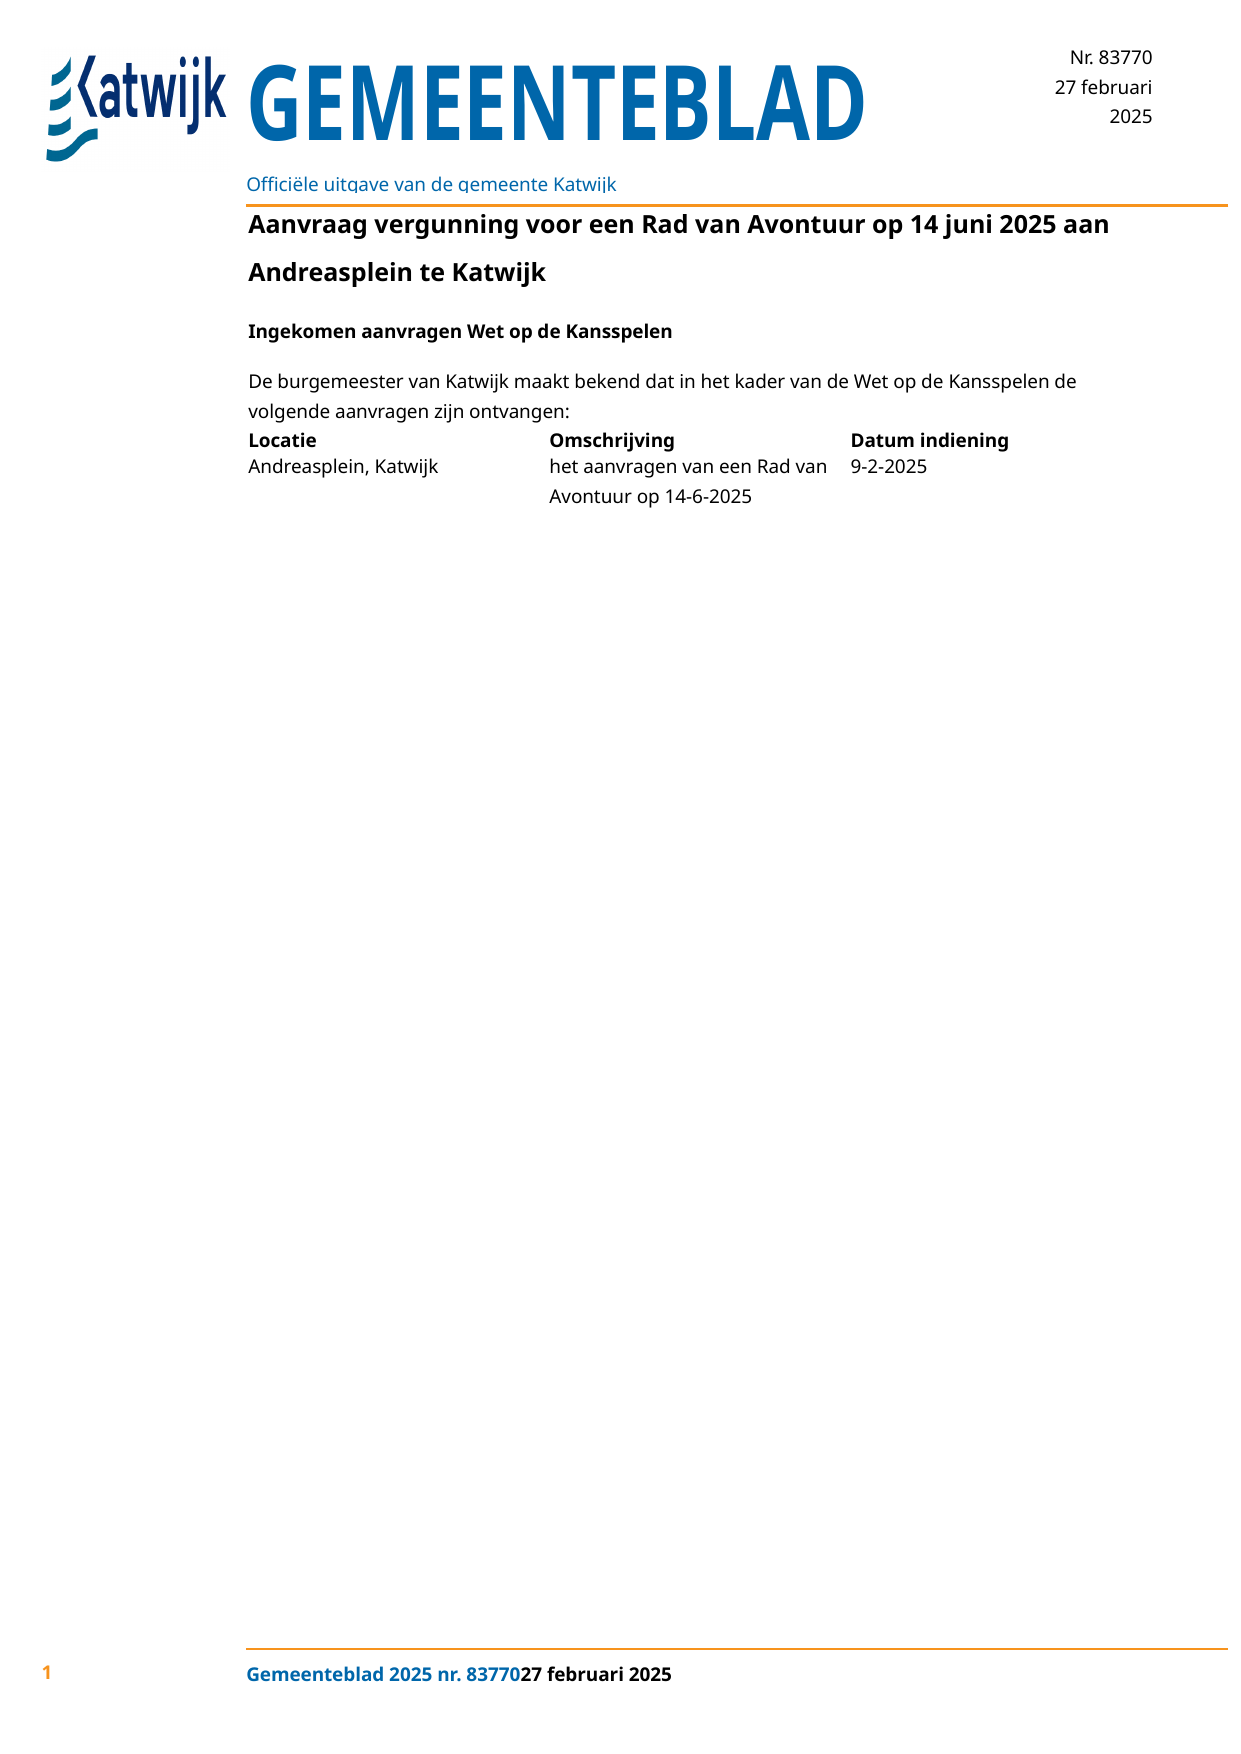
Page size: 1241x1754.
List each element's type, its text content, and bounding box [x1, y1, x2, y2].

table_cell het aanvragen van een Rad van Avontuur op 14-6-2025 [549, 453, 850, 509]
text De burgemeester van Katwijk maakt bekend dat in het kader van de Wet op de Kansspelen de volgende aanvragen zijn ontvangen: [248, 368, 1152, 424]
table_cell Andreasplein, Katwijk [248, 453, 549, 509]
picture [41, 47, 231, 172]
table_header Omschrijving [549, 428, 850, 453]
table_cell 9-2-2025 [850, 453, 1152, 509]
table_header Locatie [248, 428, 549, 453]
text Ingekomen aanvragen Wet op de Kansspelen [248, 318, 1152, 344]
text Aanvraag vergunning voor een Rad van Avontuur op 14 juni 2025 aan Andreasplein te Katwijk [248, 207, 1152, 288]
table_header Datum indiening [850, 428, 1152, 453]
